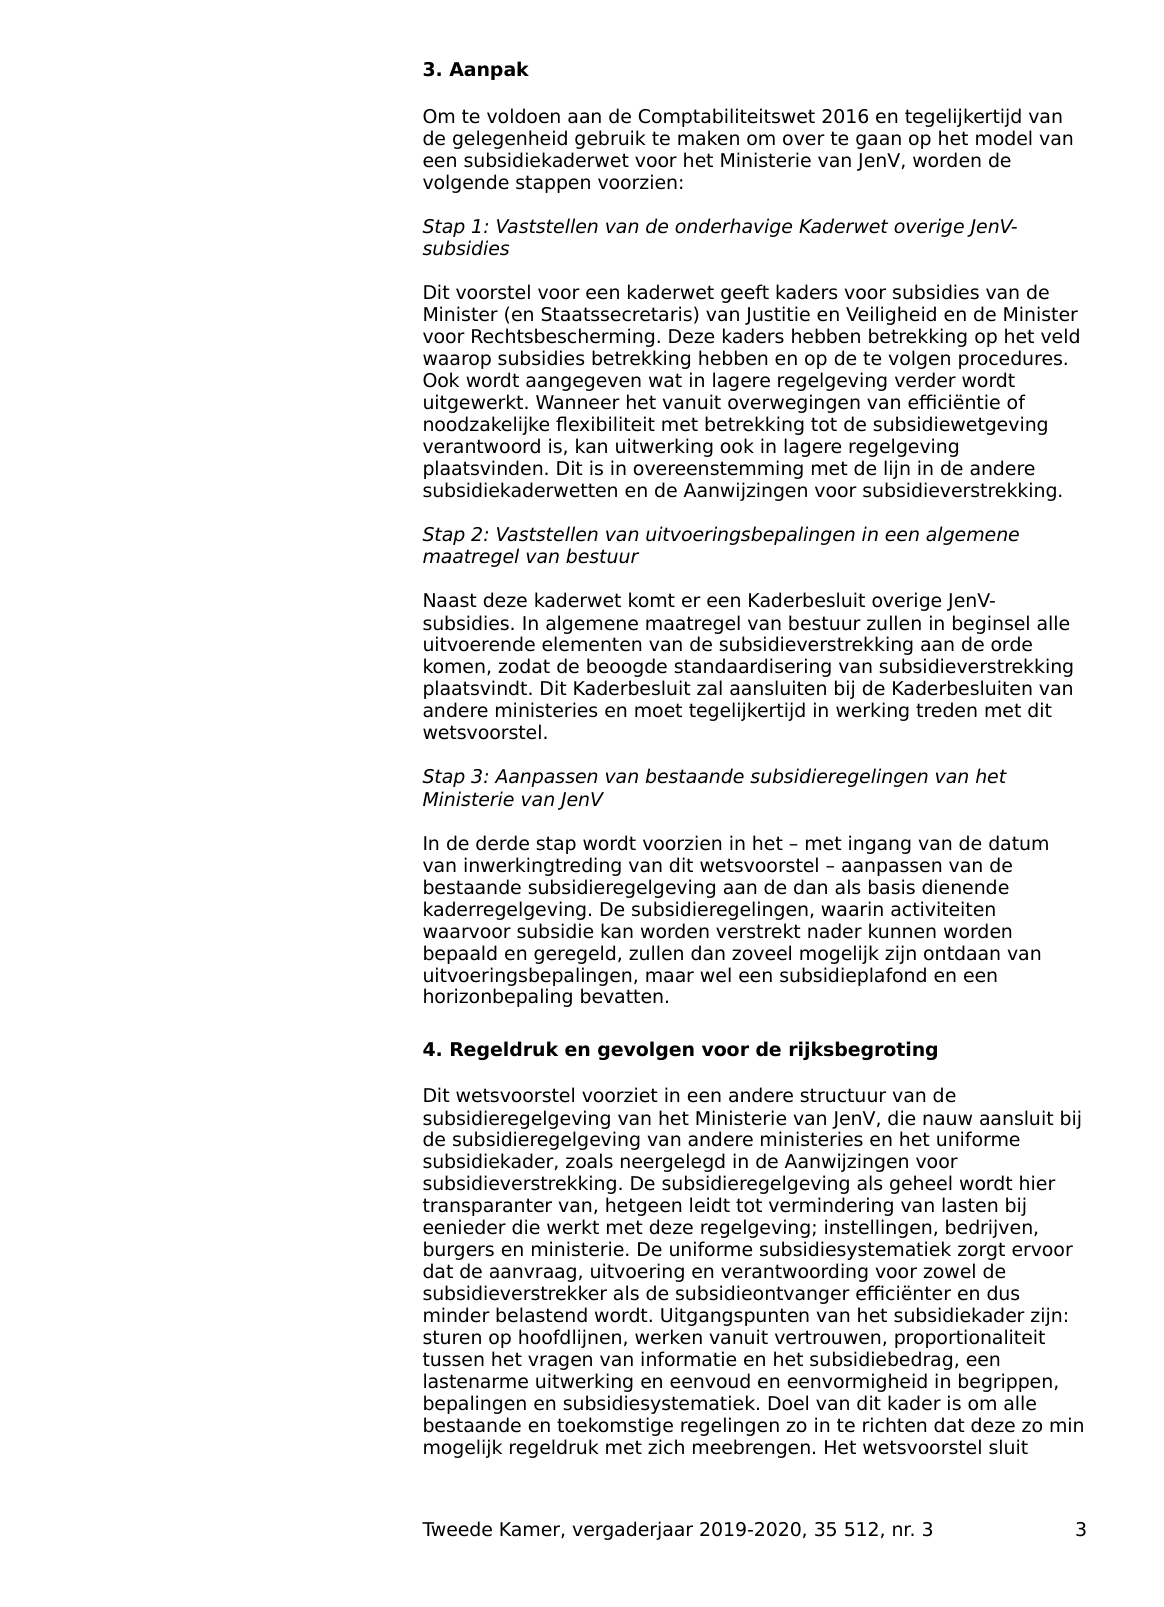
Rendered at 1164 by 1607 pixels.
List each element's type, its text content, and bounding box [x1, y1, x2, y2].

text Dit voorstel voor een kaderwet geeft kaders voor subsidies van de Minister (en Staatssecretaris) van Justitie en Veiligheid en de Minister voor Rechtsbescherming. Deze kaders hebben betrekking op het veld waarop subsidies betrekking hebben en op de te volgen procedures. Ook wordt aangegeven wat in lagere regelgeving verder wordt uitgewerkt. Wanneer het vanuit overwegingen van efficiëntie of noodzakelijke flexibiliteit met betrekking tot de subsidiewetgeving verantwoord is, kan uitwerking ook in lagere regelgeving plaatsvinden. Dit is in overeenstemming met de lijn in de andere subsidiekaderwetten en de Aanwijzingen voor subsidieverstrekking. [422, 282, 1087, 502]
subtitle Stap 3: Aanpassen van bestaande subsidieregelingen van het Ministerie van JenV [422, 766, 1087, 810]
text Naast deze kaderwet komt er een Kaderbesluit overige JenV-subsidies. In algemene maatregel van bestuur zullen in beginsel alle uitvoerende elementen van de subsidieverstrekking aan de orde komen, zodat de beoogde standaardisering van subsidieverstrekking plaatsvindt. Dit Kaderbesluit zal aansluiten bij de Kaderbesluiten van andere ministeries en moet tegelijkertijd in werking treden met dit wetsvoorstel. [422, 590, 1087, 744]
subtitle Stap 2: Vaststellen van uitvoeringsbepalingen in een algemene maatregel van bestuur [422, 524, 1087, 568]
subtitle 3. Aanpak [422, 59, 1087, 81]
text In de derde stap wordt voorzien in het – met ingang van de datum van inwerkingtreding van dit wetsvoorstel – aanpassen van de bestaande subsidieregelgeving aan de dan als basis dienende kaderregelgeving. De subsidieregelingen, waarin activiteiten waarvoor subsidie kan worden verstrekt nader kunnen worden bepaald en geregeld, zullen dan zoveel mogelijk zijn ontdaan van uitvoeringsbepalingen, maar wel een subsidieplafond en een horizonbepaling bevatten. [422, 833, 1087, 1008]
text Om te voldoen aan de Comptabiliteitswet 2016 en tegelijkertijd van de gelegenheid gebruik te maken om over te gaan op het model van een subsidiekaderwet voor het Ministerie van JenV, worden de volgende stappen voorzien: [422, 106, 1087, 194]
subtitle 4. Regeldruk en gevolgen voor de rijksbegroting [422, 1038, 1087, 1060]
text Dit wetsvoorstel voorziet in een andere structuur van de subsidieregelgeving van het Ministerie van JenV, die nauw aansluit bij de subsidieregelgeving van andere ministeries en het uniforme subsidiekader, zoals neergelegd in de Aanwijzingen voor subsidieverstrekking. De subsidieregelgeving als geheel wordt hier transparanter van, hetgeen leidt tot vermindering van lasten bij eenieder die werkt met deze regelgeving; instellingen, bedrijven, burgers en ministerie. De uniforme subsidiesystematiek zorgt ervoor dat de aanvraag, uitvoering en verantwoording voor zowel de subsidieverstrekker als de subsidieontvanger efficiënter en dus minder belastend wordt. Uitgangspunten van het subsidiekader zijn: sturen op hoofdlijnen, werken vanuit vertrouwen, proportionaliteit tussen het vragen van informatie en het subsidiebedrag, een lastenarme uitwerking en eenvoud en eenvormigheid in begrippen, bepalingen en subsidiesystematiek. Doel van dit kader is om alle bestaande en toekomstige regelingen zo in te richten dat deze zo min mogelijk regeldruk met zich meebrengen. Het wetsvoorstel sluit [422, 1085, 1087, 1459]
subtitle Stap 1: Vaststellen van de onderhavige Kaderwet overige JenV-subsidies [422, 216, 1087, 260]
